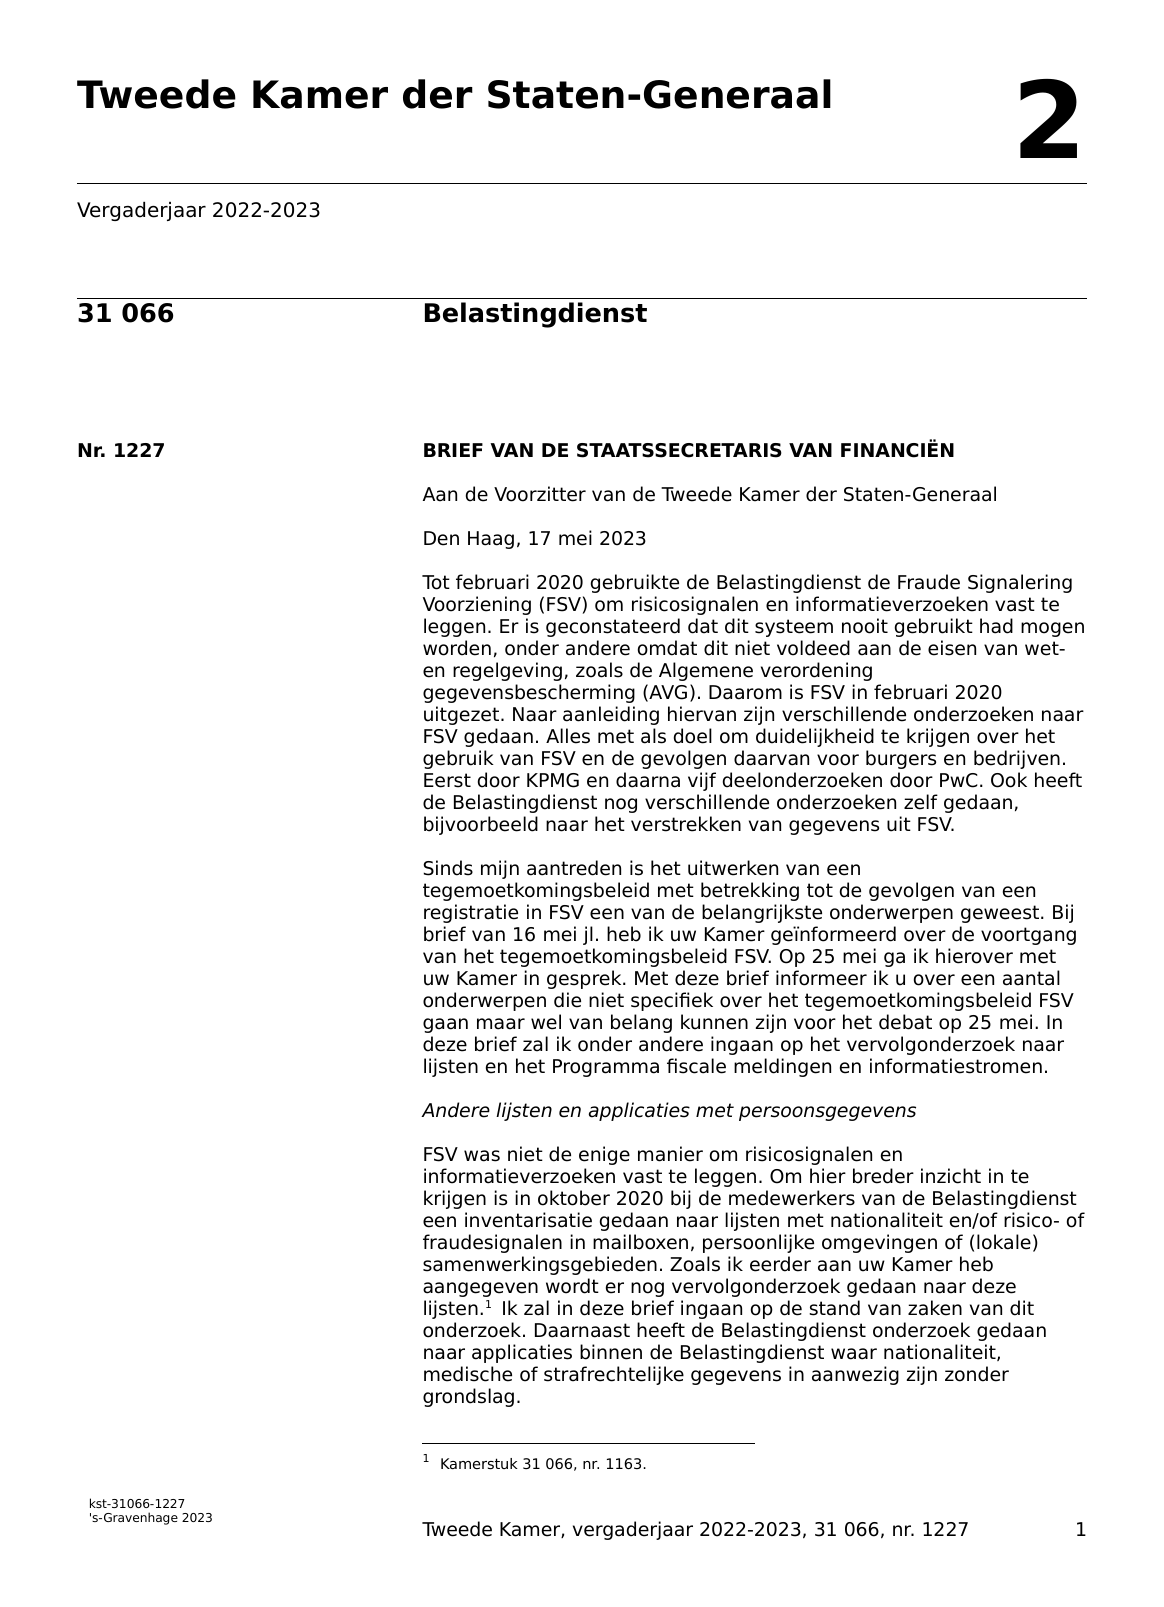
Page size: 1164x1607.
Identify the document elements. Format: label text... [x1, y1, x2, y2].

subtitle Nr. 1227 BRIEF VAN DE STAATSSECRETARIS VAN FINANCIËN [77, 440, 1087, 462]
text kst-31066-1227 [88, 1497, 323, 1511]
text Sinds mijn aantreden is het uitwerken van een tegemoetkomingsbeleid met betrekking tot de gevolgen van een registratie in FSV een van de belangrijkste onderwerpen geweest. Bij brief van 16 mei jl. heb ik uw Kamer geïnformeerd over de voortgang van het tegemoetkomingsbeleid FSV. Op 25 mei ga ik hierover met uw Kamer in gesprek. Met deze brief informeer ik u over een aantal onderwerpen die niet specifiek over het tegemoetkomingsbeleid FSV gaan maar wel van belang kunnen zijn voor het debat op 25 mei. In deze brief zal ik onder andere ingaan op het vervolgonderzoek naar lijsten en het Programma fiscale meldingen en informatiestromen. [422, 858, 1087, 1078]
text FSV was niet de enige manier om risicosignalen en informatieverzoeken vast te leggen. Om hier breder inzicht in te krijgen is in oktober 2020 bij de medewerkers van de Belastingdienst een inventarisatie gedaan naar lijsten met nationaliteit en/of risico- of fraudesignalen in mailboxen, persoonlijke omgevingen of (lokale) samenwerkingsgebieden. Zoals ik eerder aan uw Kamer heb aangegeven wordt er nog vervolgonderzoek gedaan naar deze lijsten. Ik zal in deze brief ingaan op de stand van zaken van dit onderzoek. Daarnaast heeft de Belastingdienst onderzoek gedaan naar applicaties binnen de Belastingdienst waar nationaliteit, medische of strafrechtelijke gegevens in aanwezig zijn zonder grondslag. [422, 1144, 1087, 1408]
text Tot februari 2020 gebruikte de Belastingdienst de Fraude Signalering Voorziening (FSV) om risicosignalen en informatieverzoeken vast te leggen. Er is geconstateerd dat dit systeem nooit gebruikt had mogen worden, onder andere omdat dit niet voldeed aan de eisen van wet- en regelgeving, zoals de Algemene verordening gegevensbescherming (AVG). Daarom is FSV in februari 2020 uitgezet. Naar aanleiding hiervan zijn verschillende onderzoeken naar FSV gedaan. Alles met als doel om duidelijkheid te krijgen over het gebruik van FSV en de gevolgen daarvan voor burgers en bedrijven. Eerst door KPMG en daarna vijf deelonderzoeken door PwC. Ook heeft de Belastingdienst nog verschillende onderzoeken zelf gedaan, bijvoorbeeld naar het verstrekken van gegevens uit FSV. [422, 572, 1087, 836]
subtitle Andere lijsten en applicaties met persoonsgegevens [422, 1100, 1087, 1122]
text 's-Gravenhage 2023 [88, 1511, 323, 1525]
text Den Haag, 17 mei 2023 [422, 528, 1087, 550]
text Aan de Voorzitter van de Tweede Kamer der Staten-Generaal [422, 484, 1087, 506]
subtitle 31 066 Belastingdienst [77, 299, 1087, 329]
text Kamerstuk 31 066, nr. 1163. [422, 1452, 1087, 1474]
table_header Tweede Kamer der Staten-Generaal [77, 59, 886, 183]
table_header 2 [886, 59, 1087, 183]
table_cell Vergaderjaar 2022-2023 [77, 184, 1087, 298]
